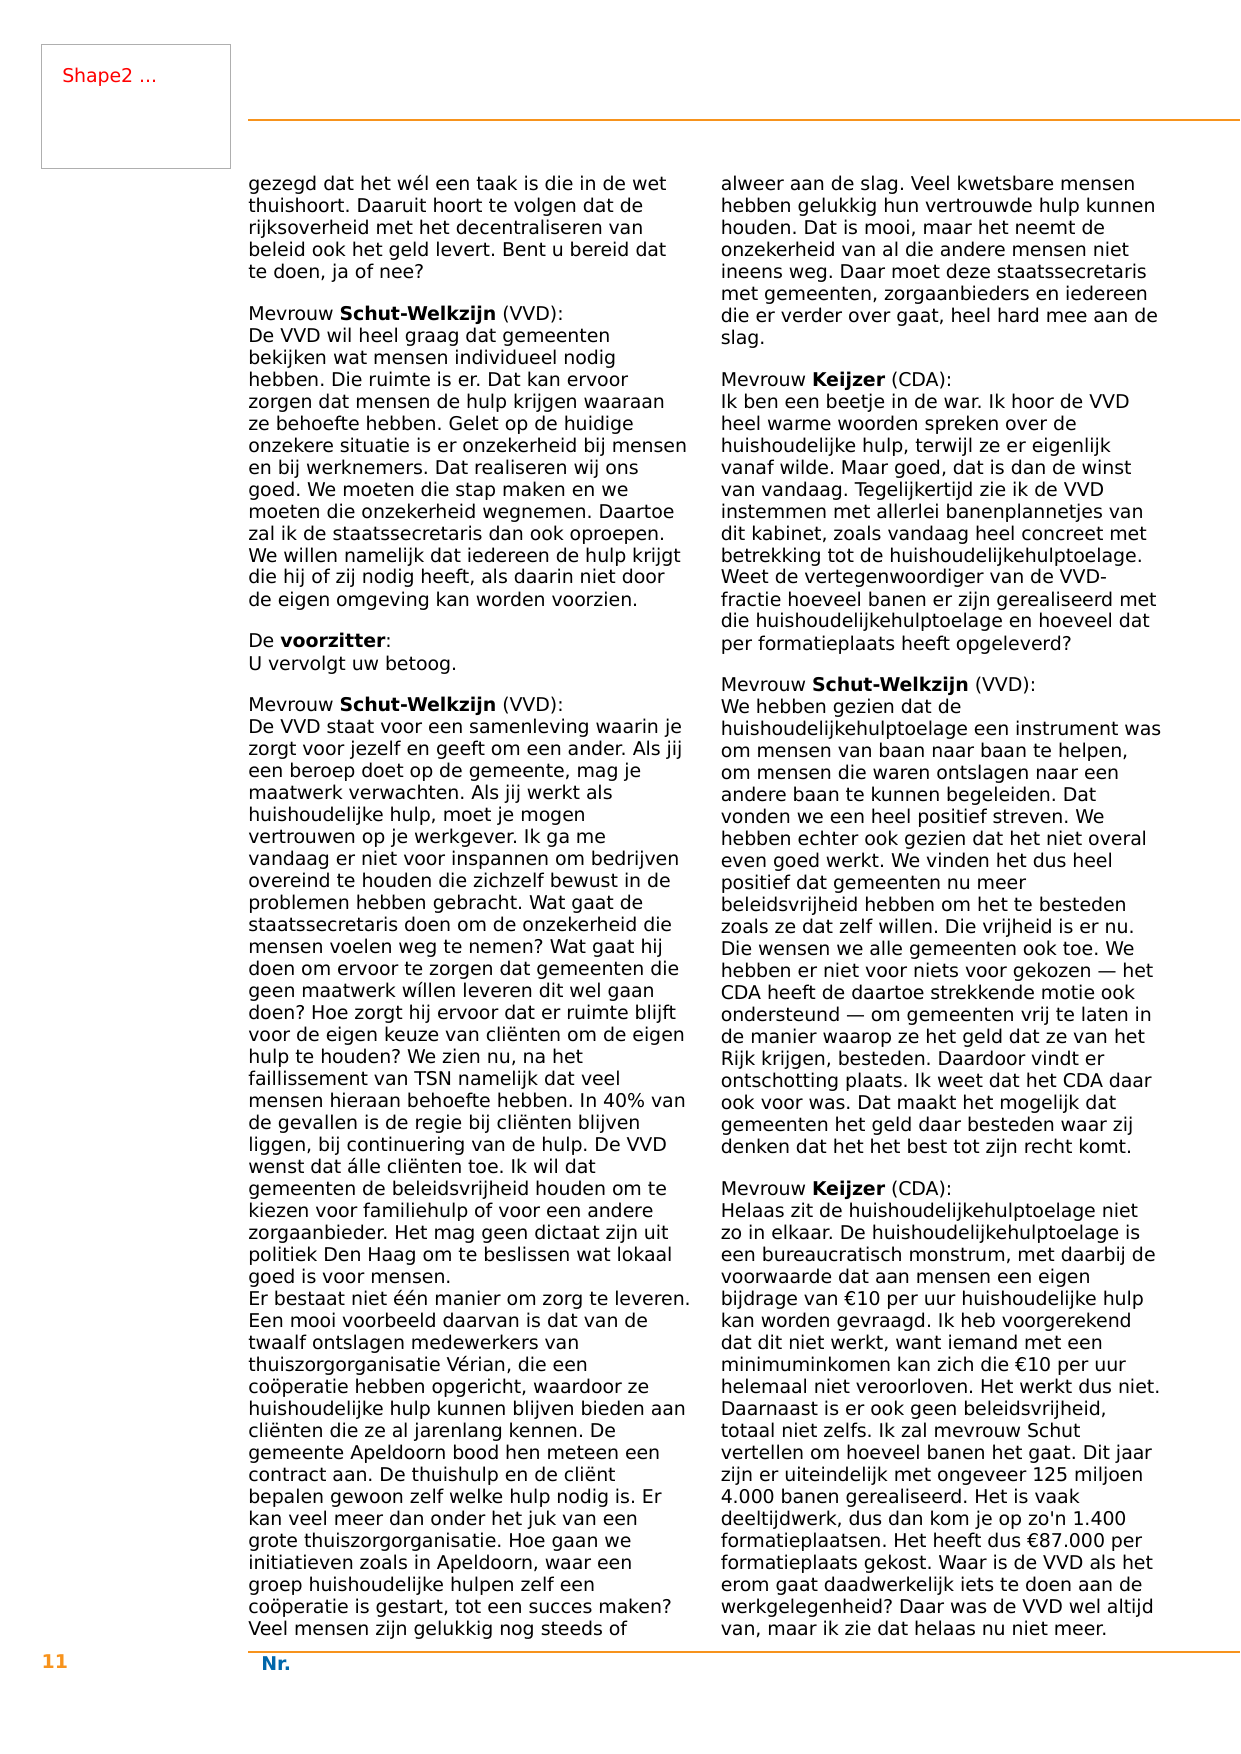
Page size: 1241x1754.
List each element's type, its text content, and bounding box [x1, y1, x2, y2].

text Ik ben een beetje in de war. Ik hoor de VVD heel warme woorden spreken over de huishoudelijke hulp, terwijl ze er eigenlijk vanaf wilde. Maar goed, dat is dan de winst van vandaag. Tegelijkertijd zie ik de VVD instemmen met allerlei banenplannetjes van dit kabinet, zoals vandaag heel concreet met betrekking tot de huishoudelijkehulptoelage. Weet de vertegenwoordiger van de VVD-fractie hoeveel banen er zijn gerealiseerd met die huishoudelijkehulptoelage en hoeveel dat per formatieplaats heeft opgeleverd? [721, 391, 1163, 654]
text Veel mensen zijn gelukkig nog steeds of [248, 1617, 691, 1639]
text Mevrouw Schut-Welkzijn (VVD): [248, 303, 691, 325]
text De voorzitter: [248, 630, 691, 652]
text De VVD staat voor een samenleving waarin je zorgt voor jezelf en geeft om een ander. Als jij een beroep doet op de gemeente, mag je maatwerk verwachten. Als jij werkt als huishoudelijke hulp, moet je mogen vertrouwen op je werkgever. Ik ga me vandaag er niet voor inspannen om bedrijven overeind te houden die zichzelf bewust in de problemen hebben gebracht. Wat gaat de staatssecretaris doen om de onzekerheid die mensen voelen weg te nemen? Wat gaat hij doen om ervoor te zorgen dat gemeenten die geen maatwerk wíllen leveren dit wel gaan doen? Hoe zorgt hij ervoor dat er ruimte blijft voor de eigen keuze van cliënten om de eigen hulp te houden? We zien nu, na het faillissement van TSN namelijk dat veel mensen hieraan behoefte hebben. In 40% van de gevallen is de regie bij cliënten blijven liggen, bij continuering van de hulp. De VVD wenst dat álle cliënten toe. Ik wil dat gemeenten de beleidsvrijheid houden om te kiezen voor familiehulp of voor een andere zorgaanbieder. Het mag geen dictaat zijn uit politiek Den Haag om te beslissen wat lokaal goed is voor mensen. [248, 716, 691, 1288]
text We hebben gezien dat de huishoudelijkehulptoelage een instrument was om mensen van baan naar baan te helpen, om mensen die waren ontslagen naar een andere baan te kunnen begeleiden. Dat vonden we een heel positief streven. We hebben echter ook gezien dat het niet overal even goed werkt. We vinden het dus heel positief dat gemeenten nu meer beleidsvrijheid hebben om het te besteden zoals ze dat zelf willen. Die vrijheid is er nu. Die wensen we alle gemeenten ook toe. We hebben er niet voor niets voor gekozen — het CDA heeft de daartoe strekkende motie ook ondersteund — om gemeenten vrij te laten in de manier waarop ze het geld dat ze van het Rijk krijgen, besteden. Daardoor vindt er ontschotting plaats. Ik weet dat het CDA daar ook voor was. Dat maakt het mogelijk dat gemeenten het geld daar besteden waar zij denken dat het het best tot zijn recht komt. [721, 696, 1163, 1158]
text Er bestaat niet één manier om zorg te leveren. Een mooi voorbeeld daarvan is dat van de twaalf ontslagen medewerkers van thuiszorgorganisatie Vérian, die een coöperatie hebben opgericht, waardoor ze huishoudelijke hulp kunnen blijven bieden aan cliënten die ze al jarenlang kennen. De gemeente Apeldoorn bood hen meteen een contract aan. De thuishulp en de cliënt bepalen gewoon zelf welke hulp nodig is. Er kan veel meer dan onder het juk van een grote thuiszorgorganisatie. Hoe gaan we initiatieven zoals in Apeldoorn, waar een groep huishoudelijke hulpen zelf een coöperatie is gestart, tot een succes maken? [248, 1288, 691, 1617]
text De VVD wil heel graag dat gemeenten bekijken wat mensen individueel nodig hebben. Die ruimte is er. Dat kan ervoor zorgen dat mensen de hulp krijgen waaraan ze behoefte hebben. Gelet op de huidige onzekere situatie is er onzekerheid bij mensen en bij werknemers. Dat realiseren wij ons goed. We moeten die stap maken en we moeten die onzekerheid wegnemen. Daartoe zal ik de staatssecretaris dan ook oproepen. We willen namelijk dat iedereen de hulp krijgt die hij of zij nodig heeft, als daarin niet door de eigen omgeving kan worden voorzien. [248, 325, 691, 610]
text U vervolgt uw betoog. [248, 652, 691, 674]
text gezegd dat het wél een taak is die in de wet thuishoort. Daaruit hoort te volgen dat de rijksoverheid met het decentraliseren van beleid ook het geld levert. Bent u bereid dat te doen, ja of nee? [248, 173, 691, 283]
text Mevrouw Schut-Welkzijn (VVD): [248, 694, 691, 716]
text Mevrouw Schut-Welkzijn (VVD): [721, 674, 1163, 696]
text Mevrouw Keijzer (CDA): [721, 1178, 1163, 1200]
text Helaas zit de huishoudelijkehulptoelage niet zo in elkaar. De huishoudelijkehulptoelage is een bureaucratisch monstrum, met daarbij de voorwaarde dat aan mensen een eigen bijdrage van €10 per uur huishoudelijke hulp kan worden gevraagd. Ik heb voorgerekend dat dit niet werkt, want iemand met een minimuminkomen kan zich die €10 per uur helemaal niet veroorloven. Het werkt dus niet. Daarnaast is er ook geen beleidsvrijheid, totaal niet zelfs. Ik zal mevrouw Schut vertellen om hoeveel banen het gaat. Dit jaar zijn er uiteindelijk met ongeveer 125 miljoen 4.000 banen gerealiseerd. Het is vaak deeltijdwerk, dus dan kom je op zo'n 1.400 formatieplaatsen. Het heeft dus €87.000 per formatieplaats gekost. Waar is de VVD als het erom gaat daadwerkelijk iets te doen aan de werkgelegenheid? Daar was de VVD wel altijd van, maar ik zie dat helaas nu niet meer. [721, 1200, 1163, 1639]
text alweer aan de slag. Veel kwetsbare mensen hebben gelukkig hun vertrouwde hulp kunnen houden. Dat is mooi, maar het neemt de onzekerheid van al die andere mensen niet ineens weg. Daar moet deze staatssecretaris met gemeenten, zorgaanbieders en iedereen die er verder over gaat, heel hard mee aan de slag. [721, 173, 1163, 349]
text Mevrouw Keijzer (CDA): [721, 369, 1163, 391]
